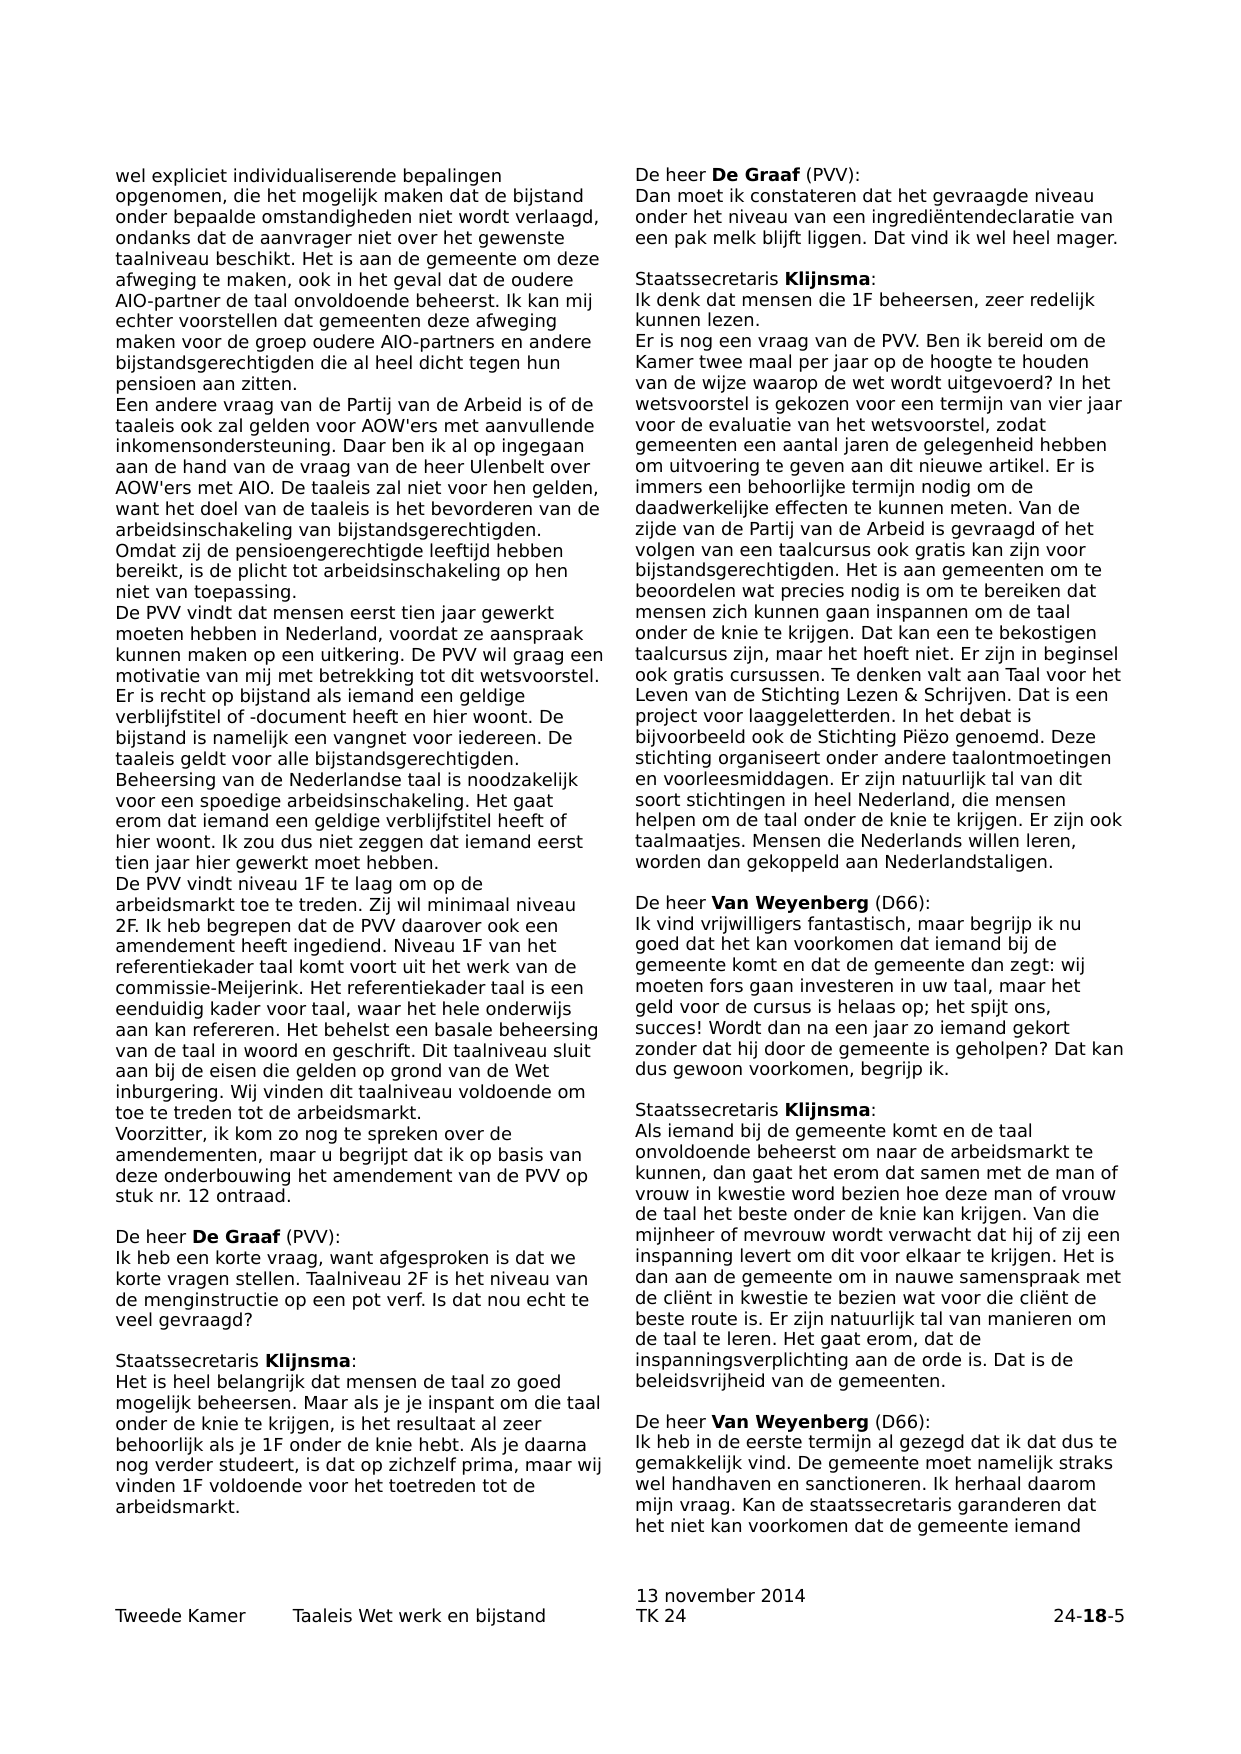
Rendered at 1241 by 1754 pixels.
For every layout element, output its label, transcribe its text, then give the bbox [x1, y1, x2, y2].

text Als iemand bij de gemeente komt en de taal onvoldoende beheerst om naar de arbeidsmarkt te kunnen, dan gaat het erom dat samen met de man of vrouw in kwestie word bezien hoe deze man of vrouw de taal het beste onder de knie kan krijgen. Van die mijnheer of mevrouw wordt verwacht dat hij of zij een inspanning levert om dit voor elkaar te krijgen. Het is dan aan de gemeente om in nauwe samenspraak met de cliënt in kwestie te bezien wat voor die cliënt de beste route is. Er zijn natuurlijk tal van manieren om de taal te leren. Het gaat erom, dat de inspanningsverplichting aan de orde is. Dat is de beleidsvrijheid van de gemeenten. [635, 1121, 1125, 1392]
text Er is nog een vraag van de PVV. Ben ik bereid om de Kamer twee maal per jaar op de hoogte te houden van de wijze waarop de wet wordt uitgevoerd? In het wetsvoorstel is gekozen voor een termijn van vier jaar voor de evaluatie van het wetsvoorstel, zodat gemeenten een aantal jaren de gelegenheid hebben om uitvoering te geven aan dit nieuwe artikel. Er is immers een behoorlijke termijn nodig om de daadwerkelijke effecten te kunnen meten. Van de zijde van de Partij van de Arbeid is gevraagd of het volgen van een taalcursus ook gratis kan zijn voor bijstandsgerechtigden. Het is aan gemeenten om te beoordelen wat precies nodig is om te bereiken dat mensen zich kunnen gaan inspannen om de taal onder de knie te krijgen. Dat kan een te bekostigen taalcursus zijn, maar het hoeft niet. Er zijn in beginsel ook gratis cursussen. Te denken valt aan Taal voor het Leven van de Stichting Lezen & Schrijven. Dat is een project voor laaggeletterden. In het debat is bijvoorbeeld ook de Stichting Piëzo genoemd. Deze stichting organiseert onder andere taalontmoetingen en voorleesmiddagen. Er zijn natuurlijk tal van dit soort stichtingen in heel Nederland, die mensen helpen om de taal onder de knie te krijgen. Er zijn ook taalmaatjes. Mensen die Nederlands willen leren, worden dan gekoppeld aan Nederlandstaligen. [635, 331, 1125, 873]
text Staatssecretaris Klijnsma: [115, 1351, 605, 1372]
text Staatssecretaris Klijnsma: [635, 268, 1125, 289]
text wel expliciet individualiserende bepalingen opgenomen, die het mogelijk maken dat de bijstand onder bepaalde omstandigheden niet wordt verlaagd, ondanks dat de aanvrager niet over het gewenste taalniveau beschikt. Het is aan de gemeente om deze afweging te maken, ook in het geval dat de oudere AIO-partner de taal onvoldoende beheerst. Ik kan mij echter voorstellen dat gemeenten deze afweging maken voor de groep oudere AIO-partners en andere bijstandsgerechtigden die al heel dicht tegen hun pensioen aan zitten. [115, 165, 605, 394]
text Een andere vraag van de Partij van de Arbeid is of de taaleis ook zal gelden voor AOW'ers met aanvullende inkomensondersteuning. Daar ben ik al op ingegaan aan de hand van de vraag van de heer Ulenbelt over AOW'ers met AIO. De taaleis zal niet voor hen gelden, want het doel van de taaleis is het bevorderen van de arbeidsinschakeling van bijstandsgerechtigden. Omdat zij de pensioengerechtigde leeftijd hebben bereikt, is de plicht tot arbeidsinschakeling op hen niet van toepassing. [115, 394, 605, 603]
text Ik heb een korte vraag, want afgesproken is dat we korte vragen stellen. Taalniveau 2F is het niveau van de menginstructie op een pot verf. Is dat nou echt te veel gevraagd? [115, 1248, 605, 1331]
text Dan moet ik constateren dat het gevraagde niveau onder het niveau van een ingrediëntendeclaratie van een pak melk blijft liggen. Dat vind ik wel heel mager. [635, 186, 1125, 248]
text Het is heel belangrijk dat mensen de taal zo goed mogelijk beheersen. Maar als je je inspant om die taal onder de knie te krijgen, is het resultaat al zeer behoorlijk als je 1F onder de knie hebt. Als je daarna nog verder studeert, is dat op zichzelf prima, maar wij vinden 1F voldoende voor het toetreden tot de arbeidsmarkt. [115, 1372, 605, 1518]
text De heer Van Weyenberg (D66): [635, 1412, 1125, 1432]
text De PVV vindt niveau 1F te laag om op de arbeidsmarkt toe te treden. Zij wil minimaal niveau 2F. Ik heb begrepen dat de PVV daarover ook een amendement heeft ingediend. Niveau 1F van het referentiekader taal komt voort uit het werk van de commissie-Meijerink. Het referentiekader taal is een eenduidig kader voor taal, waar het hele onderwijs aan kan refereren. Het behelst een basale beheersing van de taal in woord en geschrift. Dit taalniveau sluit aan bij de eisen die gelden op grond van de Wet inburgering. Wij vinden dit taalniveau voldoende om toe te treden tot de arbeidsmarkt. [115, 874, 605, 1124]
text Ik vind vrijwilligers fantastisch, maar begrijp ik nu goed dat het kan voorkomen dat iemand bij de gemeente komt en dat de gemeente dan zegt: wij moeten fors gaan investeren in uw taal, maar het geld voor de cursus is helaas op; het spijt ons, succes! Wordt dan na een jaar zo iemand gekort zonder dat hij door de gemeente is geholpen? Dat kan dus gewoon voorkomen, begrijp ik. [635, 913, 1125, 1080]
text Ik denk dat mensen die 1F beheersen, zeer redelijk kunnen lezen. [635, 289, 1125, 331]
text Ik heb in de eerste termijn al gezegd dat ik dat dus te gemakkelijk vind. De gemeente moet namelijk straks wel handhaven en sanctioneren. Ik herhaal daarom mijn vraag. Kan de staatssecretaris garanderen dat het niet kan voorkomen dat de gemeente iemand [635, 1432, 1125, 1536]
text De heer De Graaf (PVV): [115, 1227, 605, 1248]
text De PVV vindt dat mensen eerst tien jaar gewerkt moeten hebben in Nederland, voordat ze aanspraak kunnen maken op een uitkering. De PVV wil graag een motivatie van mij met betrekking tot dit wetsvoorstel. Er is recht op bijstand als iemand een geldige verblijfstitel of -document heeft en hier woont. De bijstand is namelijk een vangnet voor iedereen. De taaleis geldt voor alle bijstandsgerechtigden. Beheersing van de Nederlandse taal is noodzakelijk voor een spoedige arbeidsinschakeling. Het gaat erom dat iemand een geldige verblijfstitel heeft of hier woont. Ik zou dus niet zeggen dat iemand eerst tien jaar hier gewerkt moet hebben. [115, 603, 605, 874]
text Voorzitter, ik kom zo nog te spreken over de amendementen, maar u begrijpt dat ik op basis van deze onderbouwing het amendement van de PVV op stuk nr. 12 ontraad. [115, 1124, 605, 1207]
text De heer De Graaf (PVV): [635, 165, 1125, 186]
text De heer Van Weyenberg (D66): [635, 893, 1125, 913]
text Staatssecretaris Klijnsma: [635, 1100, 1125, 1121]
